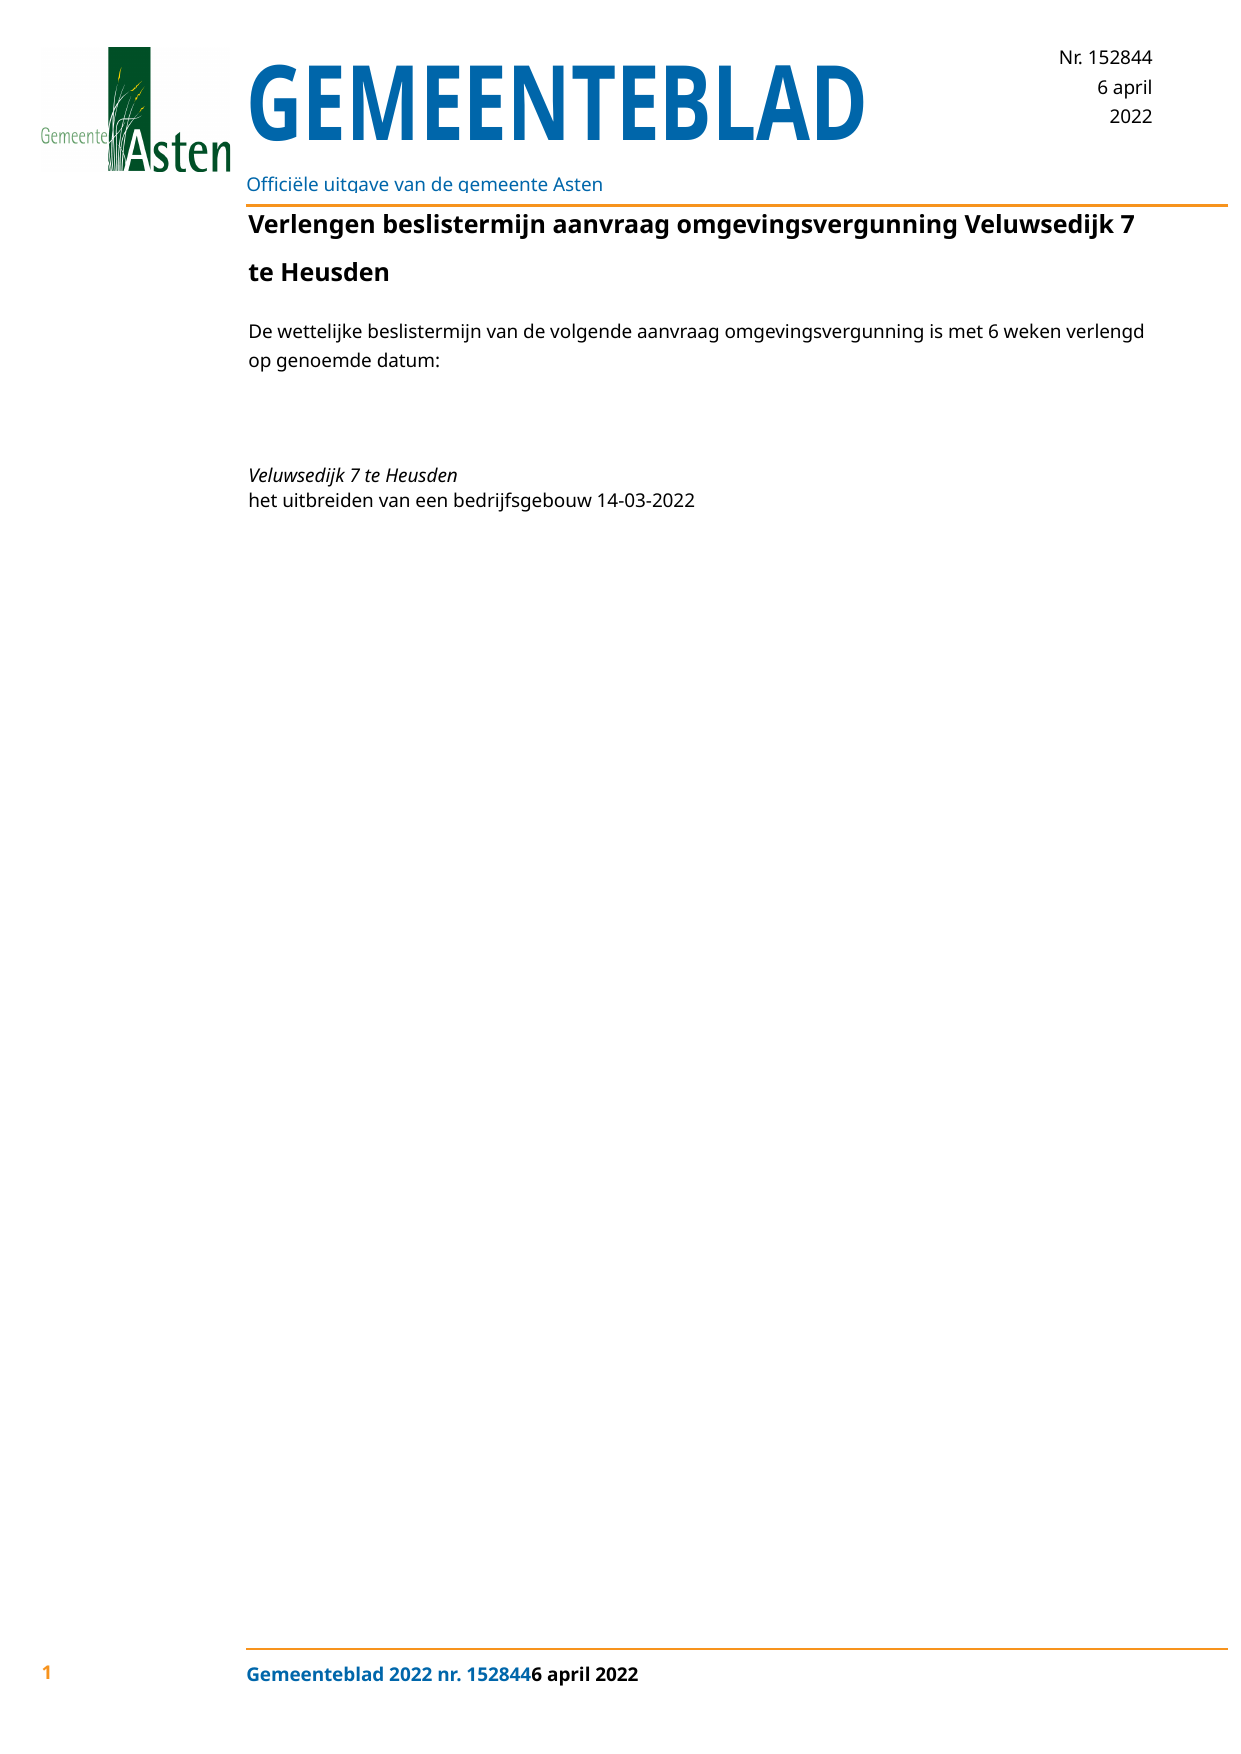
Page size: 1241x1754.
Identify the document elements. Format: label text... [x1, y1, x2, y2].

text het uitbreiden van een bedrijfsgebouw 14-03-2022 [248, 488, 1152, 513]
text Verlengen beslistermijn aanvraag omgevingsvergunning Veluwsedijk 7 te Heusden [248, 207, 1152, 288]
text Veluwsedijk 7 te Heusden [248, 462, 1152, 488]
text De wettelijke beslistermijn van de volgende aanvraag omgevingsvergunning is met 6 weken verlengd op genoemde datum: [248, 318, 1152, 373]
picture [41, 47, 231, 172]
